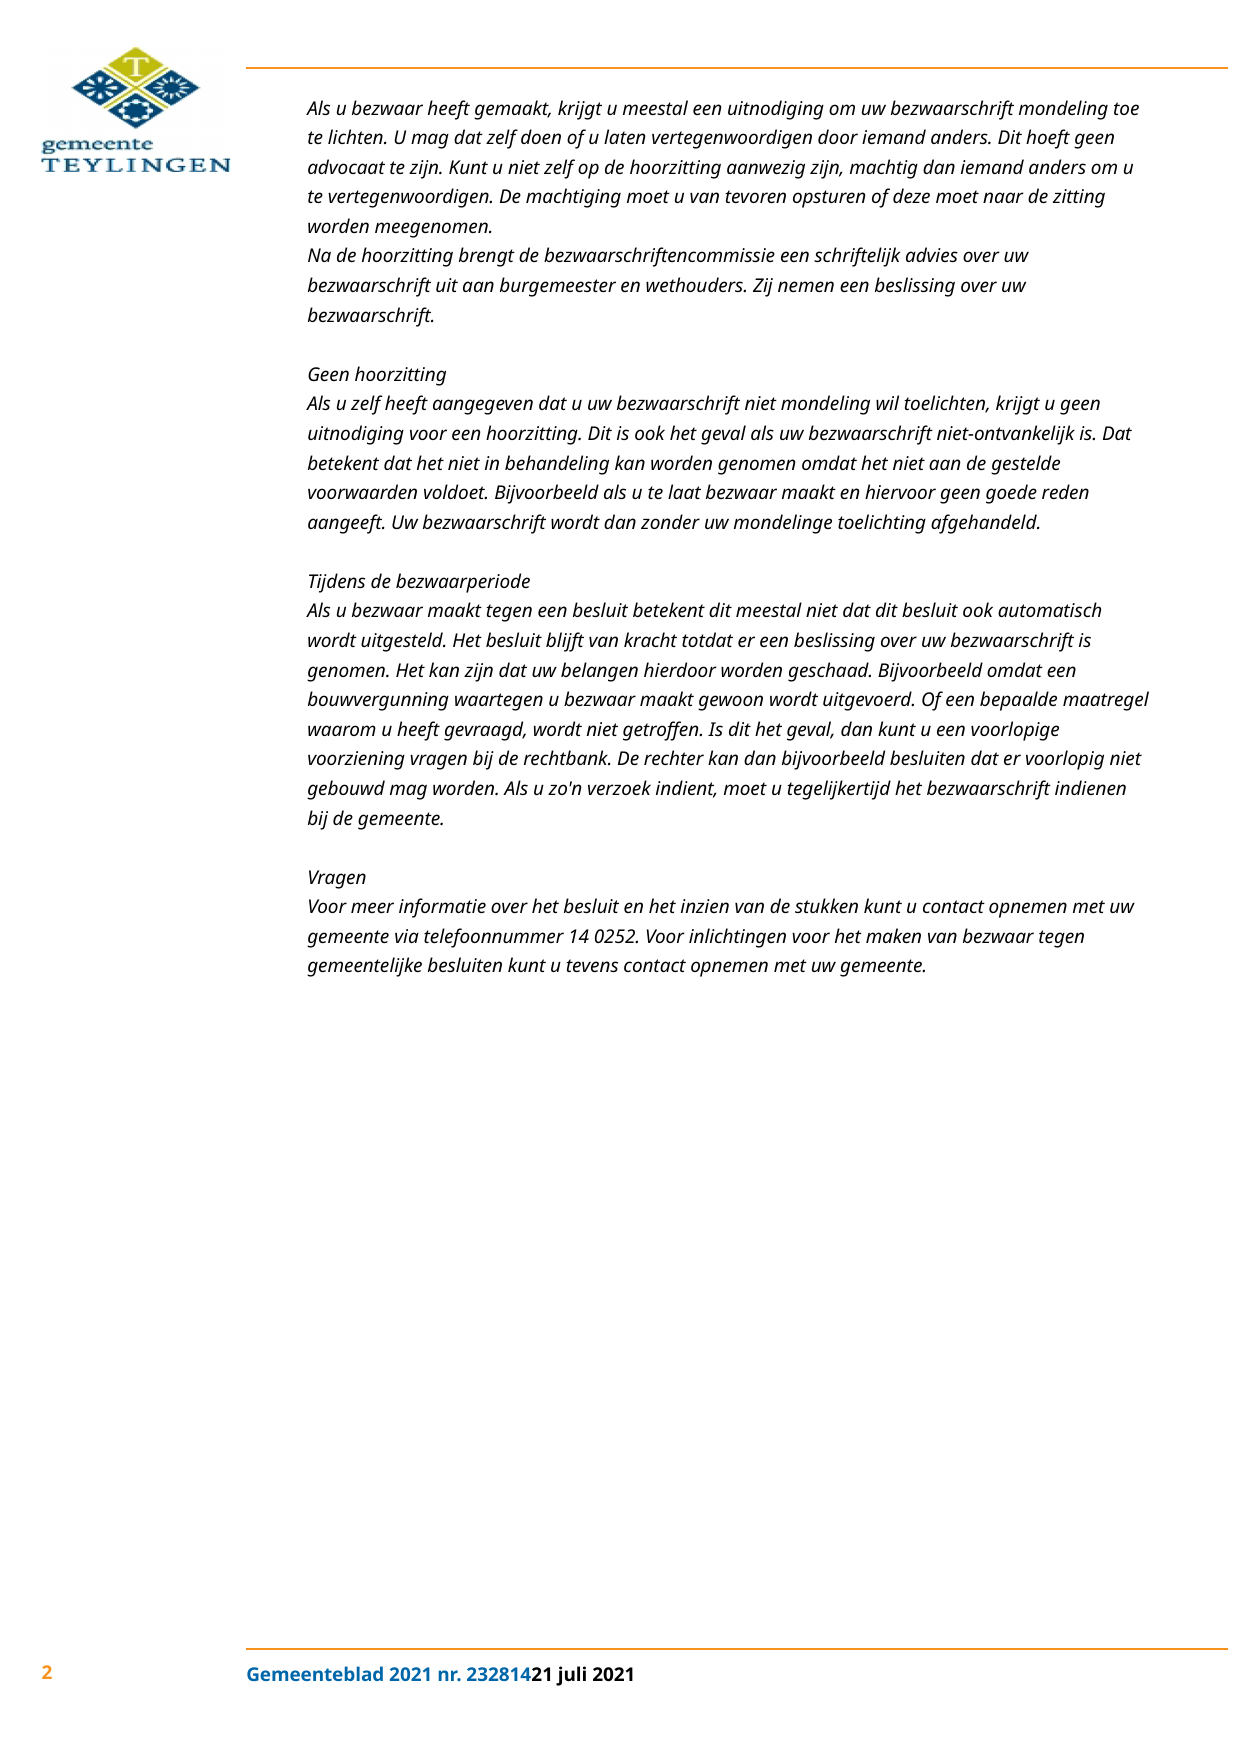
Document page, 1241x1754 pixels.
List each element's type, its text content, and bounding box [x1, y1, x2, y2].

list Na de hoorzitting brengt de bezwaarschriftencommissie een schriftelijk advies over uw bezwaarschrift uit aan burgemeester en wethouders. Zij nemen een beslissing over uw bezwaarschrift. [248, 243, 1152, 328]
list Als u zelf heeft aangegeven dat u uw bezwaarschrift niet mondeling wil toelichten, krijgt u geen uitnodiging voor een hoorzitting. Dit is ook het geval als uw bezwaarschrift niet-ontvankelijk is. Dat betekent dat het niet in behandeling kan worden genomen omdat het niet aan de gestelde voorwaarden voldoet. Bijvoorbeeld als u te laat bezwaar maakt en hiervoor geen goede reden aangeeft. Uw bezwaarschrift wordt dan zonder uw mondelinge toelichting afgehandeld. [248, 391, 1152, 535]
list Vragen [248, 864, 1152, 890]
list Geen hoorzitting [248, 361, 1152, 387]
list Voor meer informatie over het besluit en het inzien van de stukken kunt u contact opnemen met uw gemeente via telefoonnummer 14 0252. Voor inlichtingen voor het maken van bezwaar tegen gemeentelijke besluiten kunt u tevens contact opnemen met uw gemeente. [248, 893, 1152, 978]
list Als u bezwaar heeft gemaakt, krijgt u meestal een uitnodiging om uw bezwaarschrift mondeling toe te lichten. U mag dat zelf doen of u laten vertegenwoordigen door iemand anders. Dit hoeft geen advocaat te zijn. Kunt u niet zelf op de hoorzitting aanwezig zijn, machtig dan iemand anders om u te vertegenwoordigen. De machtiging moet u van tevoren opsturen of deze moet naar de zitting worden meegenomen. [248, 95, 1152, 239]
picture [41, 47, 231, 172]
list Als u bezwaar maakt tegen een besluit betekent dit meestal niet dat dit besluit ook automatisch wordt uitgesteld. Het besluit blijft van kracht totdat er een beslissing over uw bezwaarschrift is genomen. Het kan zijn dat uw belangen hierdoor worden geschaad. Bijvoorbeeld omdat een bouwvergunning waartegen u bezwaar maakt gewoon wordt uitgevoerd. Of een bepaalde maatregel waarom u heeft gevraagd, wordt niet getroffen. Is dit het geval, dan kunt u een voorlopige voorziening vragen bij de rechtbank. De rechter kan dan bijvoorbeeld besluiten dat er voorlopig niet gebouwd mag worden. Als u zo'n verzoek indient, moet u tegelijkertijd het bezwaarschrift indienen bij de gemeente. [248, 598, 1152, 831]
list Tijdens de bezwaarperiode [248, 568, 1152, 594]
